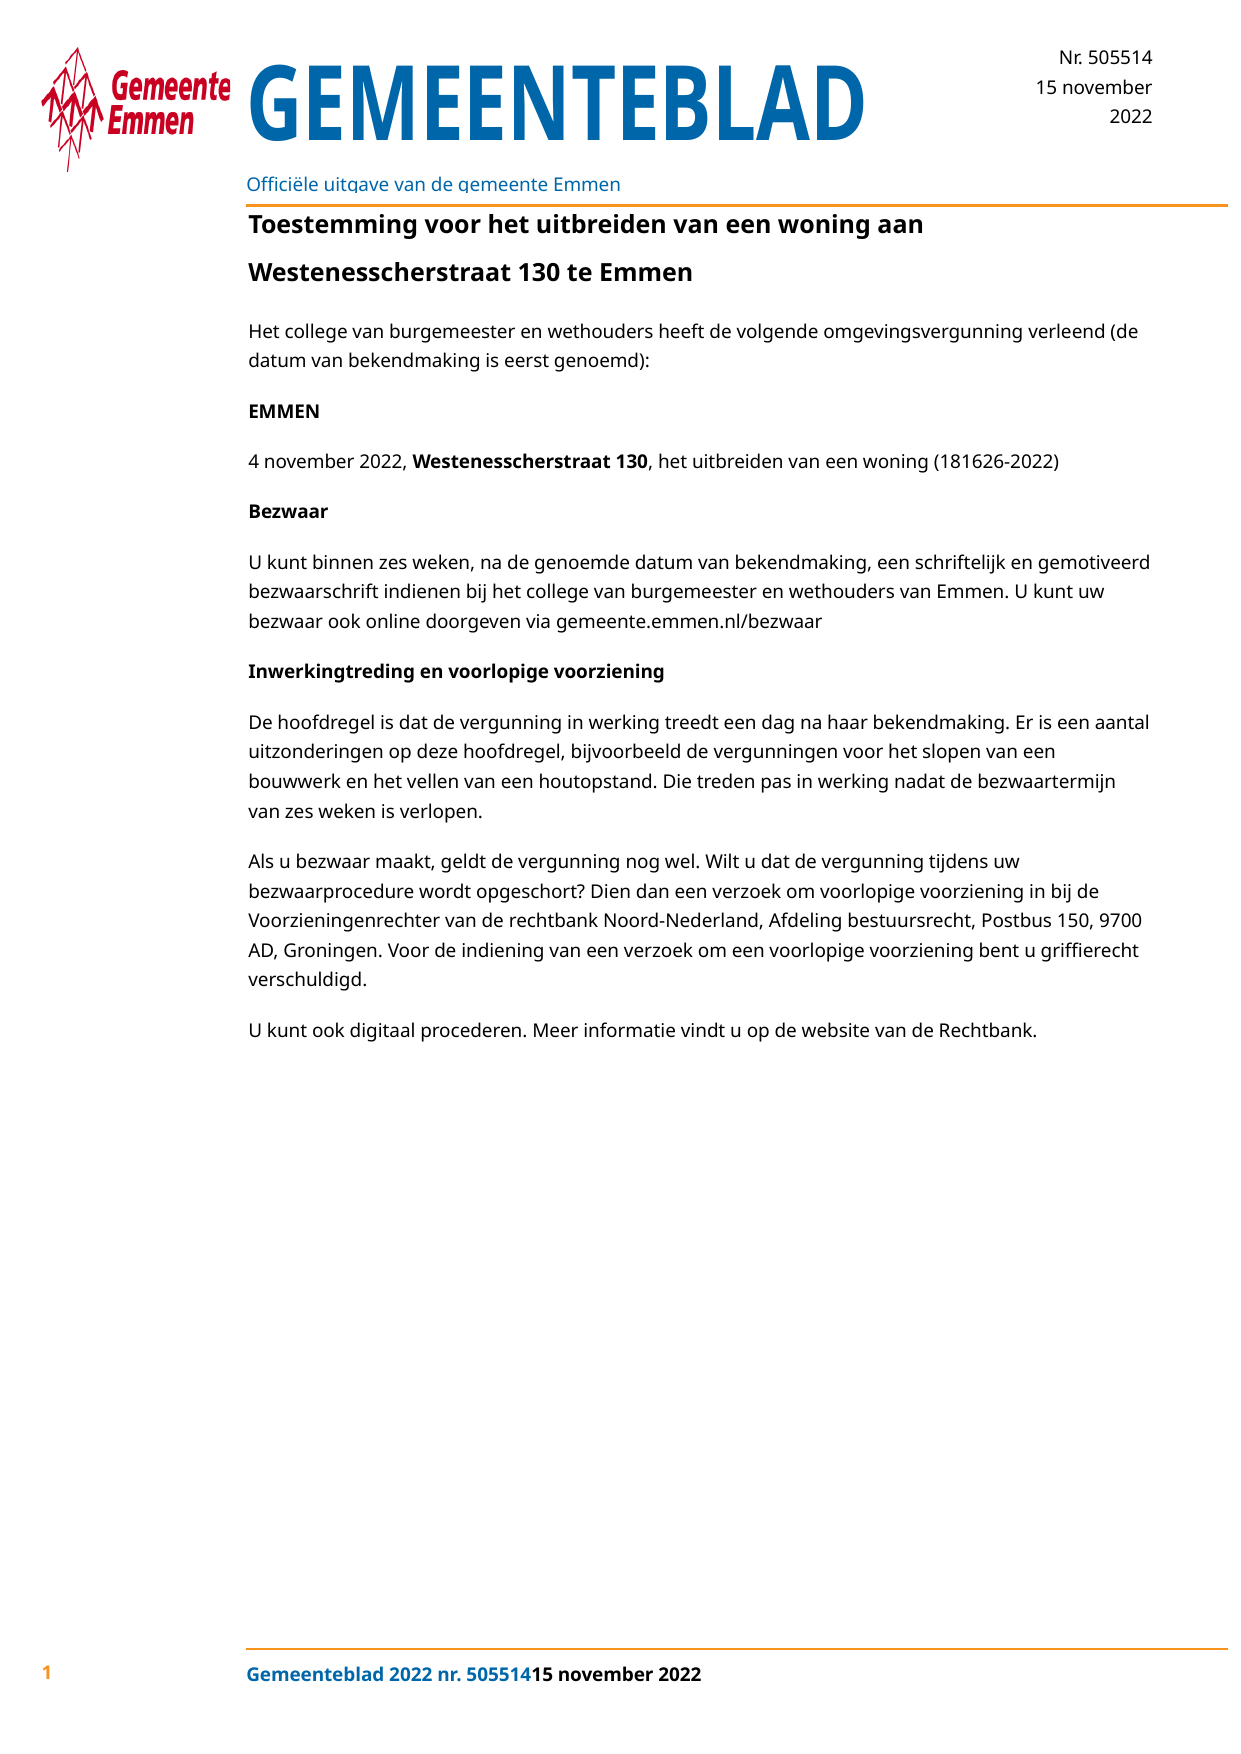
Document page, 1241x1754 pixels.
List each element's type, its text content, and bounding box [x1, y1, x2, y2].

text De hoofdregel is dat de vergunning in werking treedt een dag na haar bekendmaking. Er is een aantal uitzonderingen op deze hoofdregel, bijvoorbeeld de vergunningen voor het slopen van een bouwwerk en het vellen van een houtopstand. Die treden pas in werking nadat de bezwaartermijn van zes weken is verlopen. [248, 709, 1152, 824]
text 4 november 2022, Westenesscherstraat 130, het uitbreiden van een woning (181626-2022) [248, 448, 1152, 474]
text Het college van burgemeester en wethouders heeft de volgende omgevingsvergunning verleend (de datum van bekendmaking is eerst genoemd): [248, 318, 1152, 373]
text U kunt binnen zes weken, na de genoemde datum van bekendmaking, een schriftelijk en gemotiveerd bezwaarschrift indienen bij het college van burgemeester en wethouders van Emmen. U kunt uw bezwaar ook online doorgeven via gemeente.emmen.nl/bezwaar [248, 549, 1152, 634]
text Bezwaar [248, 499, 1152, 524]
text Als u bezwaar maakt, geldt de vergunning nog wel. Wilt u dat de vergunning tijdens uw bezwaarprocedure wordt opgeschort? Dien dan een verzoek om voorlopige voorziening in bij de Voorzieningenrechter van de rechtbank Noord-Nederland, Afdeling bestuursrecht, Postbus 150, 9700 AD, Groningen. Voor de indiening van een verzoek om een voorlopige voorziening bent u griffierecht verschuldigd. [248, 848, 1152, 992]
text EMMEN [248, 398, 1152, 424]
picture [41, 47, 231, 172]
text Inwerkingtreding en voorlopige voorziening [248, 659, 1152, 684]
text U kunt ook digitaal procederen. Meer informatie vindt u op de website van de Rechtbank. [248, 1017, 1152, 1043]
text Toestemming voor het uitbreiden van een woning aan Westenesscherstraat 130 te Emmen [248, 207, 1152, 288]
